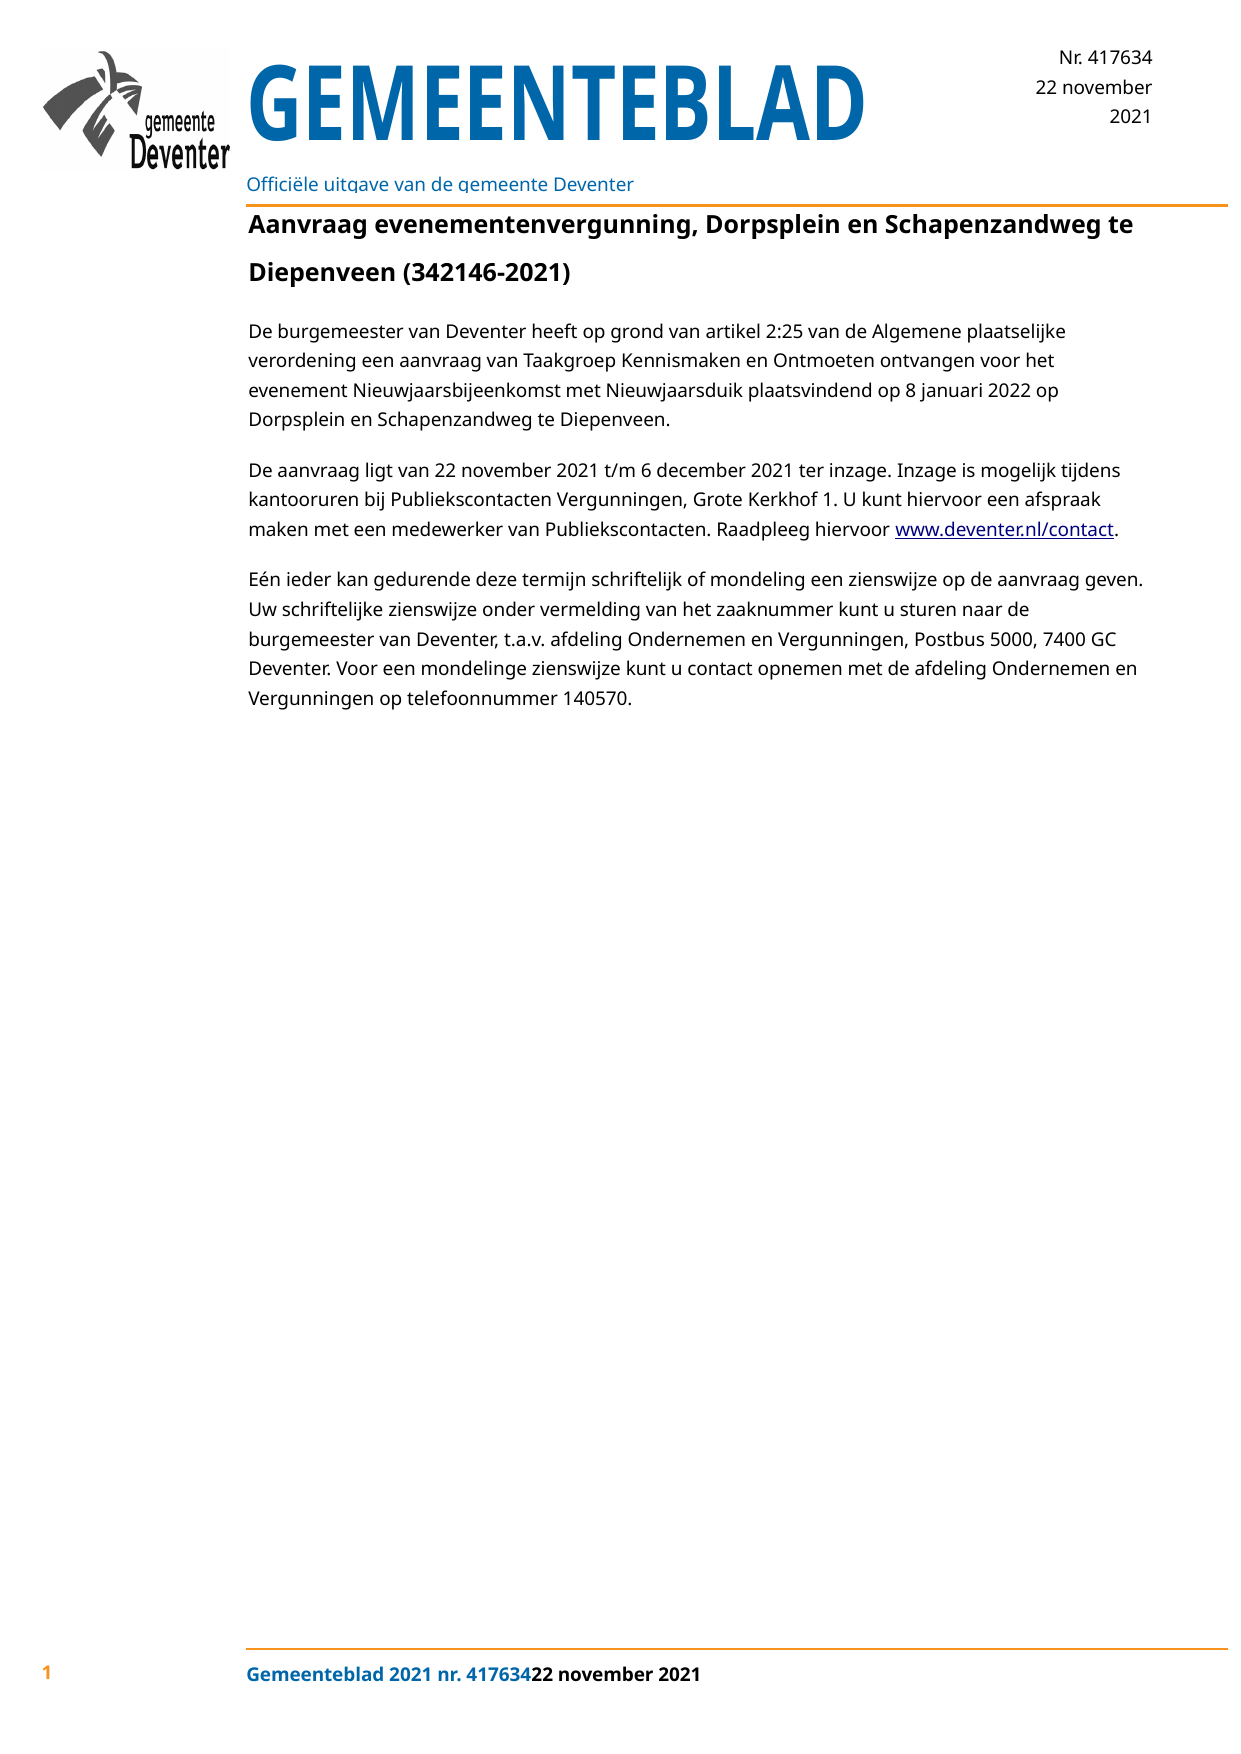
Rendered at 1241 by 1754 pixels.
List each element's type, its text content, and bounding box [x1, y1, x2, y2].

text Aanvraag evenementenvergunning, Dorpsplein en Schapenzandweg te Diepenveen (342146-2021) [248, 207, 1152, 288]
text De aanvraag ligt van 22 november 2021 t/m 6 december 2021 ter inzage. Inzage is mogelijk tijdens kantooruren bij Publiekscontacten Vergunningen, Grote Kerkhof 1. U kunt hiervoor een afspraak maken met een medewerker van Publiekscontacten. Raadpleeg hiervoor www.deventer.nl/contact. [248, 457, 1152, 542]
text De burgemeester van Deventer heeft op grond van artikel 2:25 van de Algemene plaatselijke verordening een aanvraag van Taakgroep Kennismaken en Ontmoeten ontvangen voor het evenement Nieuwjaarsbijeenkomst met Nieuwjaarsduik plaatsvindend op 8 januari 2022 op Dorpsplein en Schapenzandweg te Diepenveen. [248, 318, 1152, 432]
picture [41, 47, 231, 172]
text Eén ieder kan gedurende deze termijn schriftelijk of mondeling een zienswijze op de aanvraag geven. Uw schriftelijke zienswijze onder vermelding van het zaaknummer kunt u sturen naar de burgemeester van Deventer, t.a.v. afdeling Ondernemen en Vergunningen, Postbus 5000, 7400 GC Deventer. Voor een mondelinge zienswijze kunt u contact opnemen met de afdeling Ondernemen en Vergunningen op telefoonnummer 140570. [248, 567, 1152, 711]
